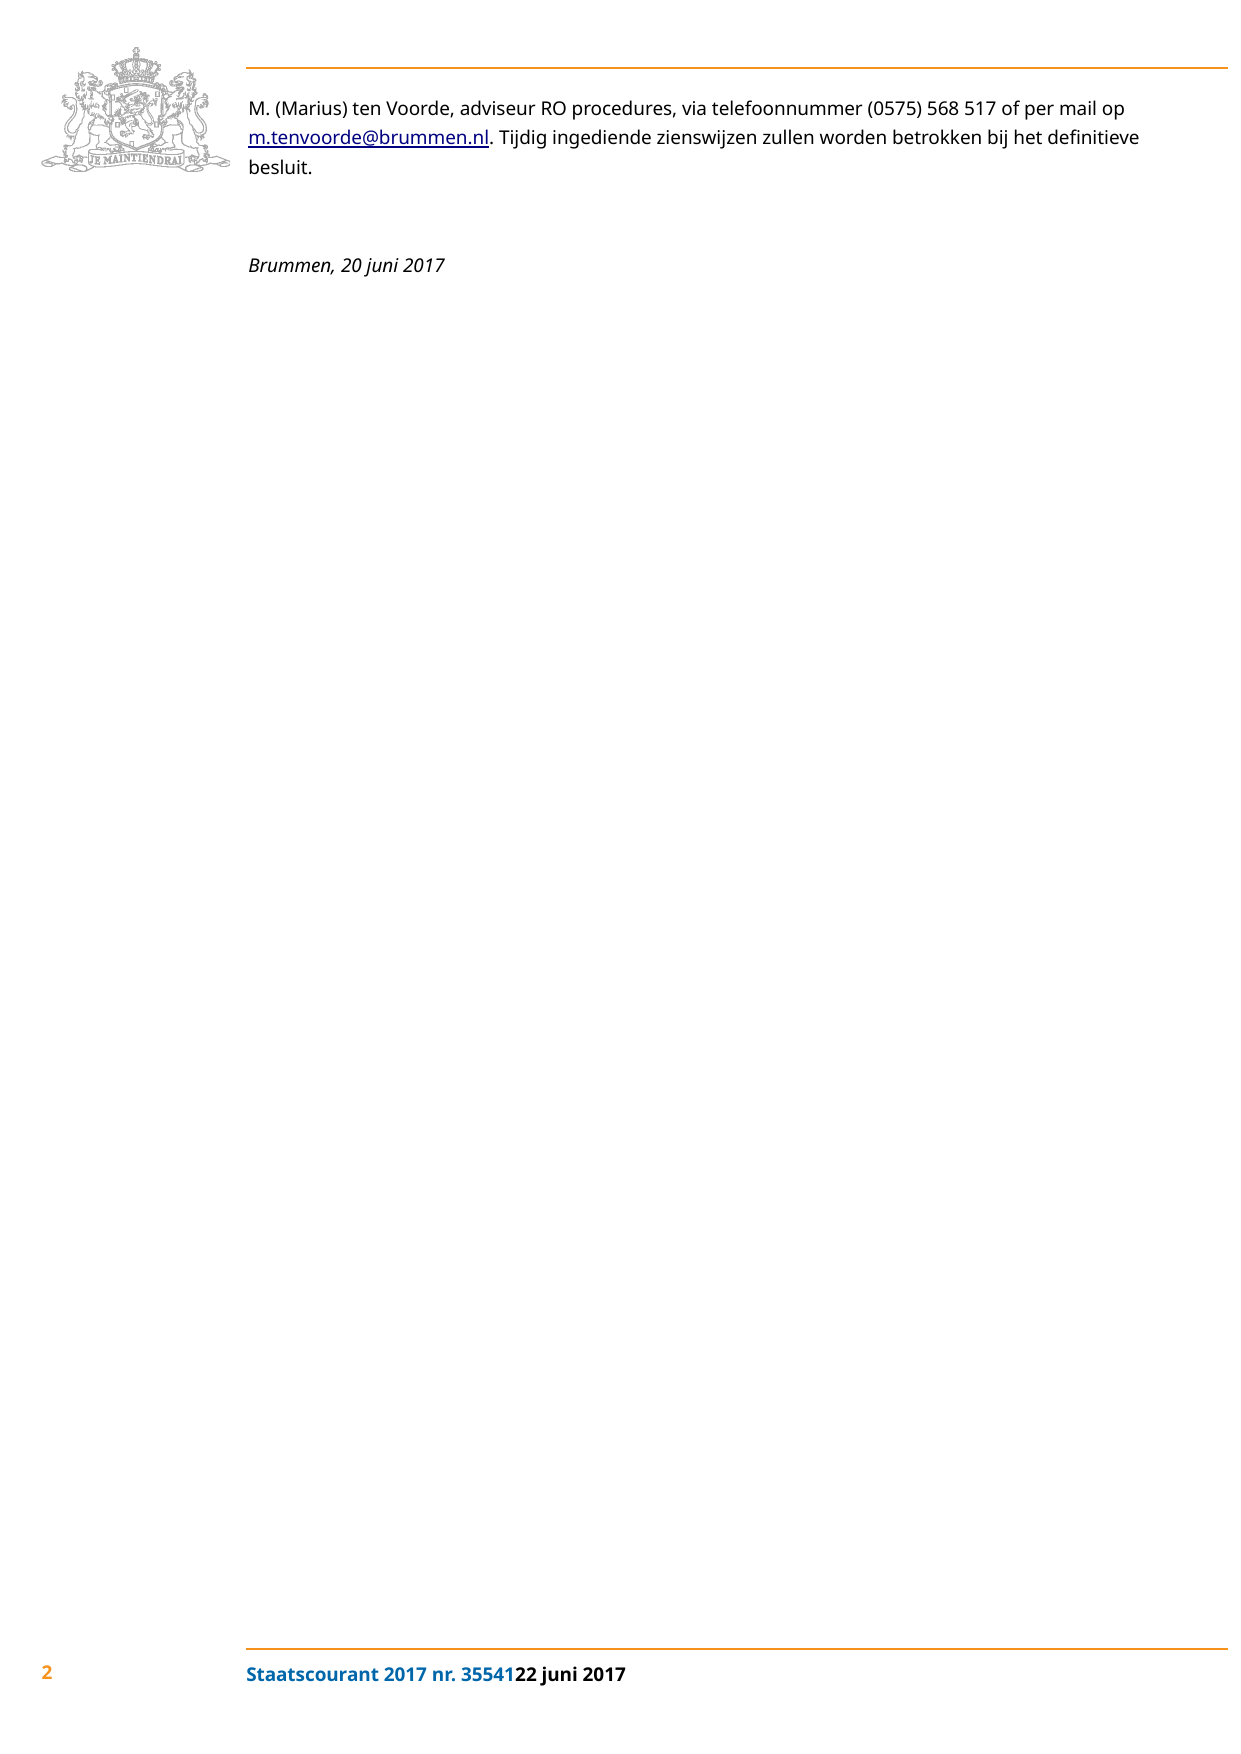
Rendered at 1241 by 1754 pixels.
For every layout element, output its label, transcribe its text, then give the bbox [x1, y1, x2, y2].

text M. (Marius) ten Voorde, adviseur RO procedures, via telefoonnummer (0575) 568 517 of per mail op m.tenvoorde@brummen.nl. Tijdig ingediende zienswijzen zullen worden betrokken bij het definitieve besluit. [248, 95, 1152, 180]
picture [41, 47, 231, 172]
text Brummen, 20 juni 2017 [248, 252, 1152, 278]
